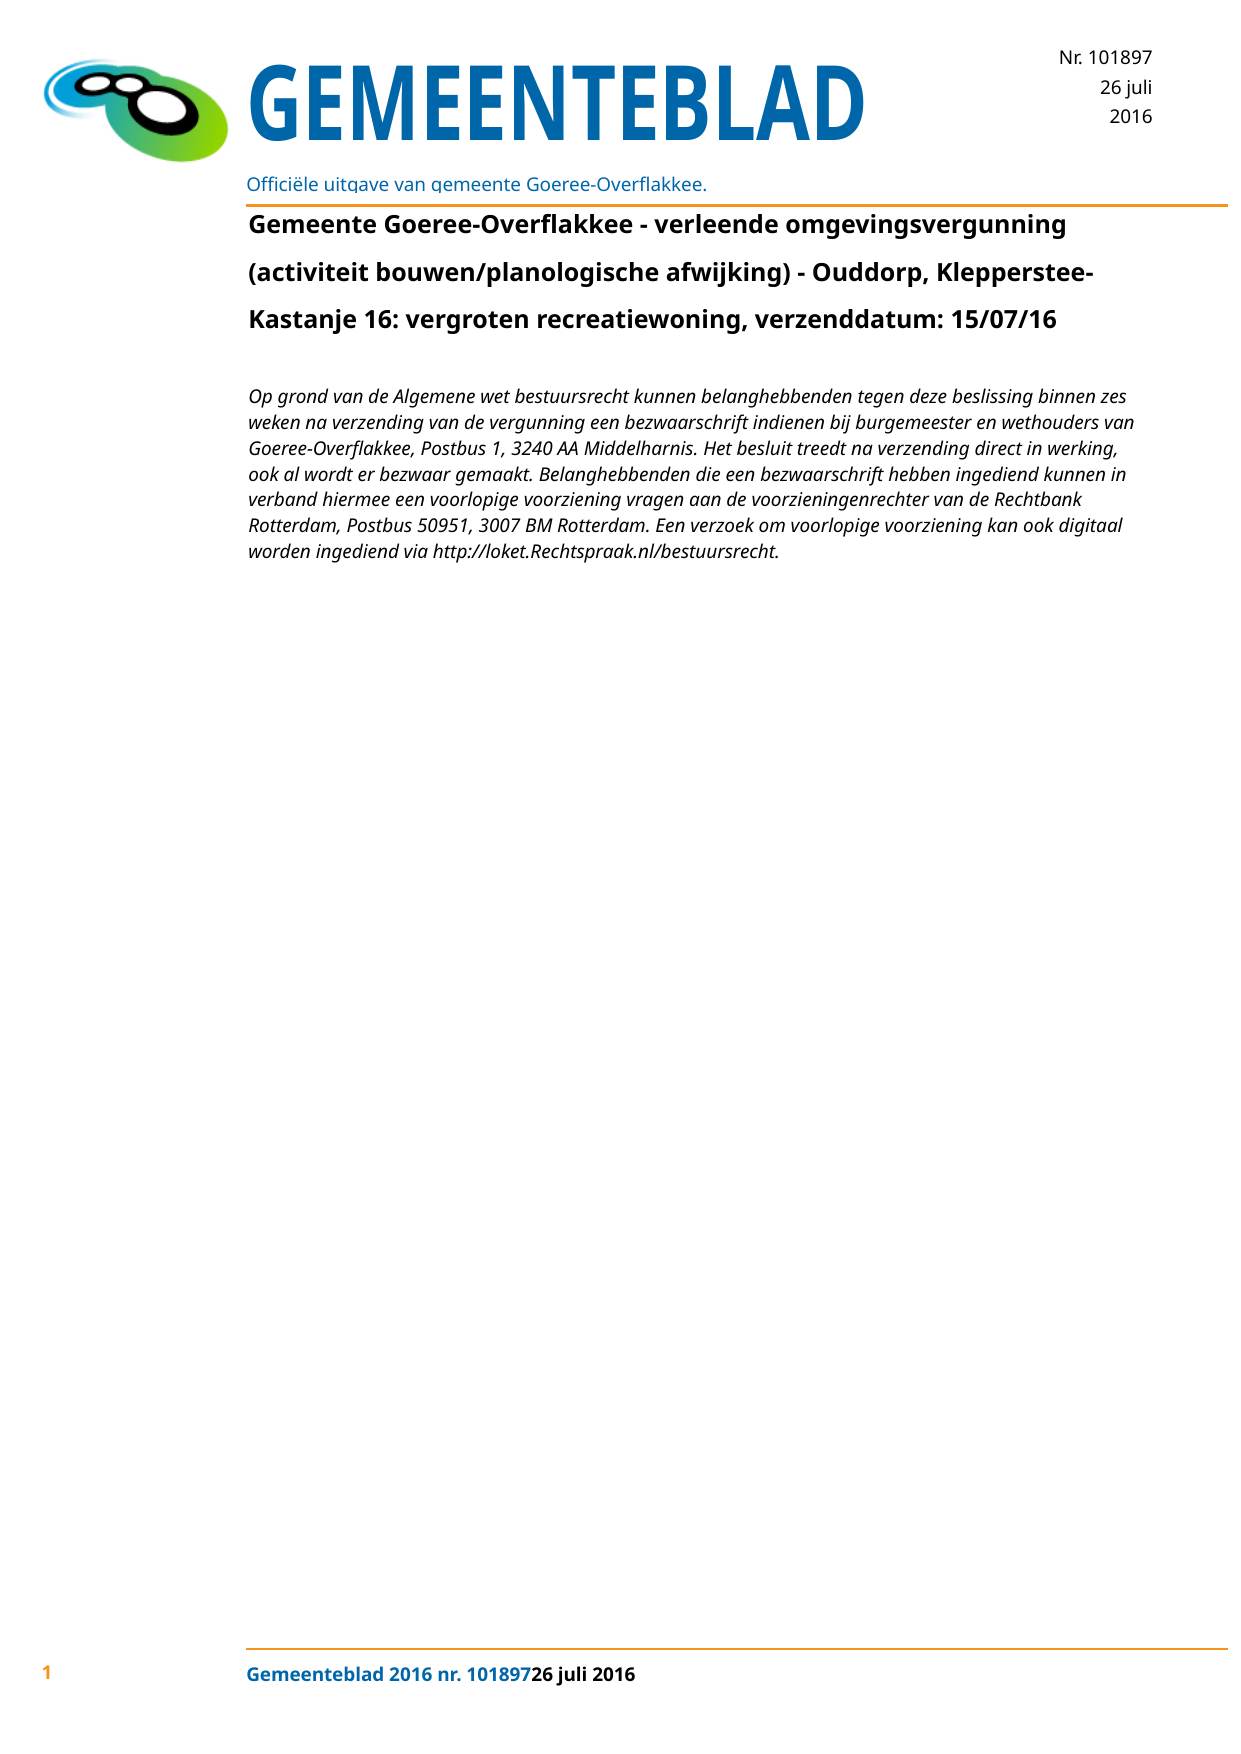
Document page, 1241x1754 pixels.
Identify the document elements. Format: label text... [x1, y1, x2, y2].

picture [41, 47, 231, 172]
text Op grond van de Algemene wet bestuursrecht kunnen belanghebbenden tegen deze beslissing binnen zes weken na verzending van de vergunning een bezwaarschrift indienen bij burgemeester en wethouders van Goeree-Overflakkee, Postbus 1, 3240 AA Middelharnis. Het besluit treedt na verzending direct in werking, ook al wordt er bezwaar gemaakt. Belanghebbenden die een bezwaarschrift hebben ingediend kunnen in verband hiermee een voorlopige voorziening vragen aan de voorzieningenrechter van de Rechtbank Rotterdam, Postbus 50951, 3007 BM Rotterdam. Een verzoek om voorlopige voorziening kan ook digitaal worden ingediend via http://loket.Rechtspraak.nl/bestuursrecht. [248, 384, 1152, 564]
text Gemeente Goeree-Overflakkee - verleende omgevingsvergunning (activiteit bouwen/planologische afwijking) - Ouddorp, Klepperstee-Kastanje 16: vergroten recreatiewoning, verzenddatum: 15/07/16 [248, 207, 1152, 336]
